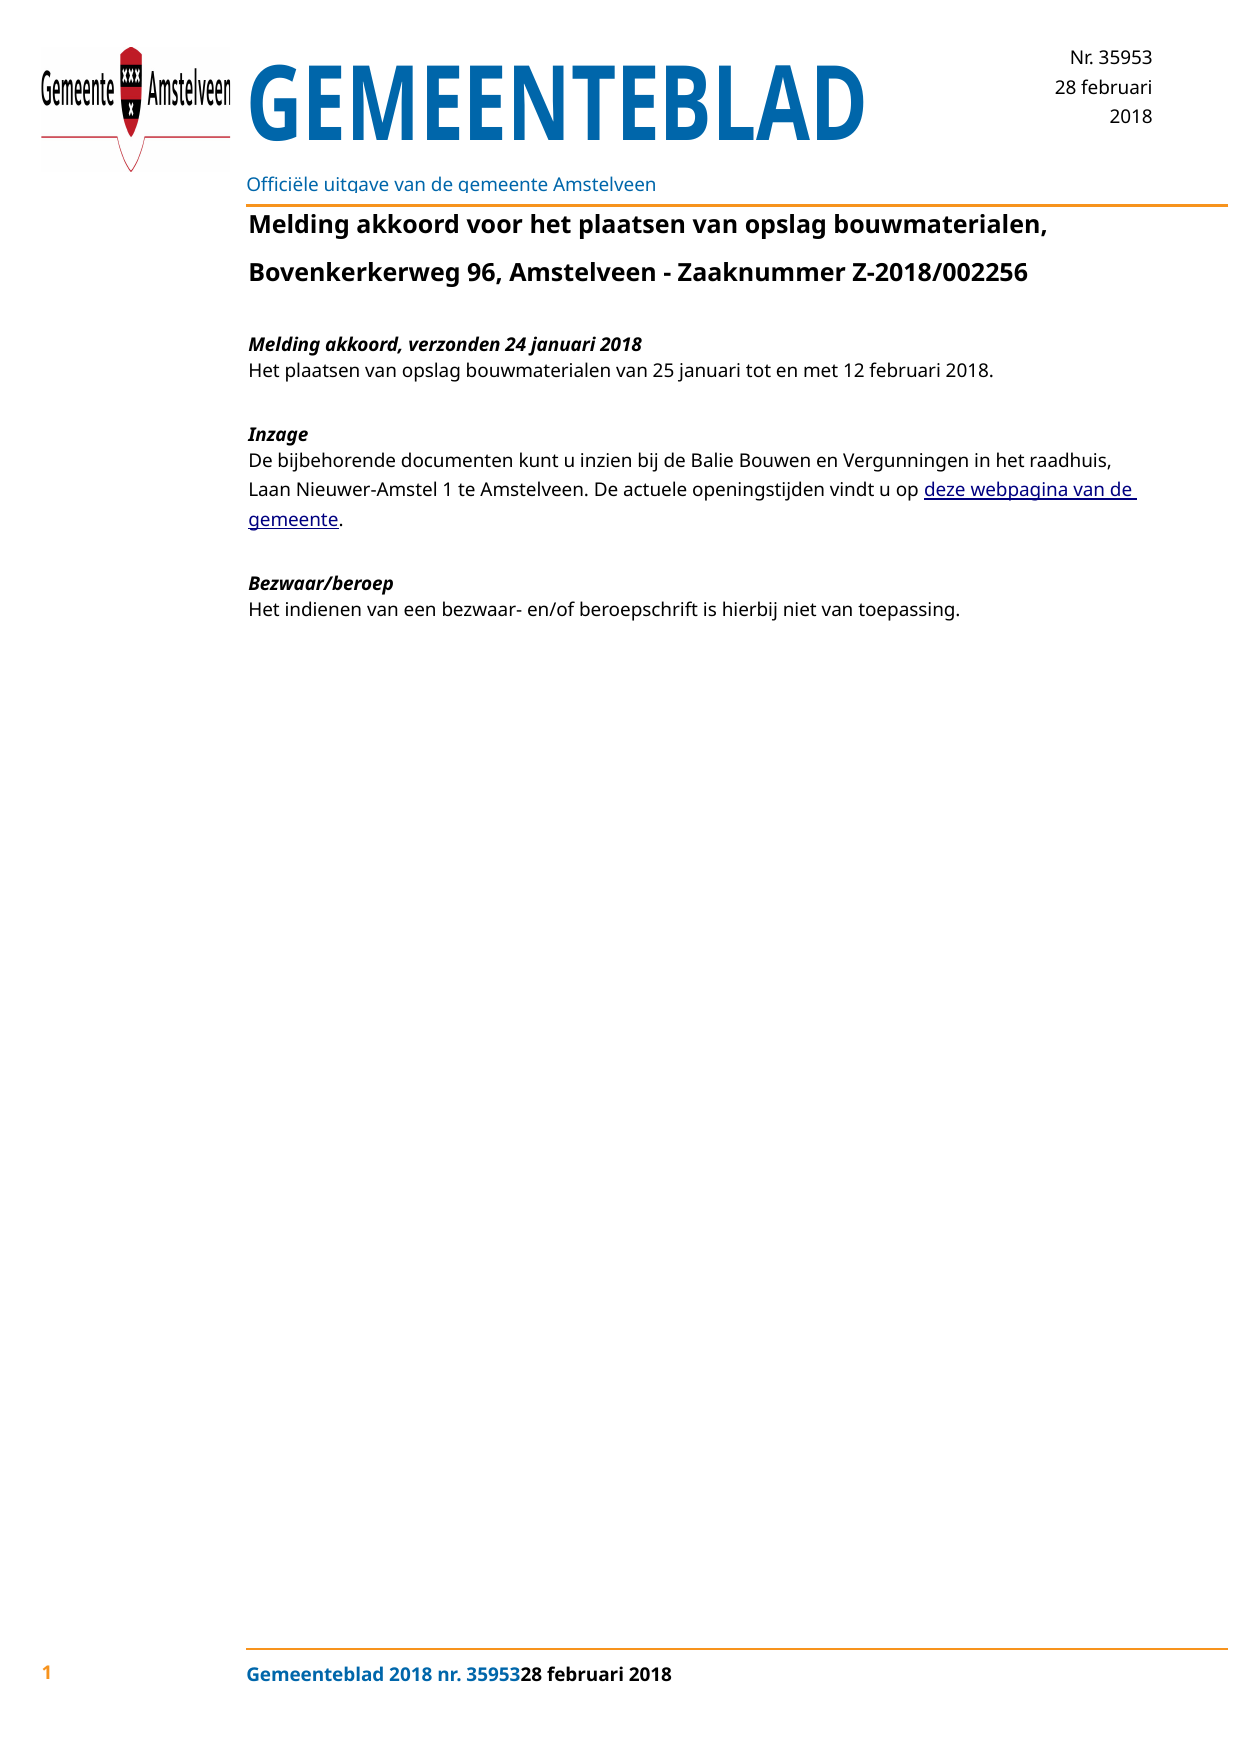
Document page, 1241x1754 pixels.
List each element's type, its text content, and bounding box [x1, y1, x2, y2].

picture [41, 47, 231, 172]
text Bezwaar/beroep [248, 570, 1152, 596]
text De bijbehorende documenten kunt u inzien bij de Balie Bouwen en Vergunningen in het raadhuis, Laan Nieuwer-Amstel 1 te Amstelveen. De actuele openingstijden vindt u op deze webpagina van de gemeente. [248, 447, 1152, 532]
text Melding akkoord, verzonden 24 januari 2018 [248, 331, 1152, 357]
text Inzage [248, 421, 1152, 447]
text Het plaatsen van opslag bouwmaterialen van 25 januari tot en met 12 februari 2018. [248, 357, 1152, 383]
text Het indienen van een bezwaar- en/of beroepschrift is hierbij niet van toepassing. [248, 596, 1152, 621]
text Melding akkoord voor het plaatsen van opslag bouwmaterialen, Bovenkerkerweg 96, Amstelveen - Zaaknummer Z-2018/002256 [248, 207, 1152, 288]
